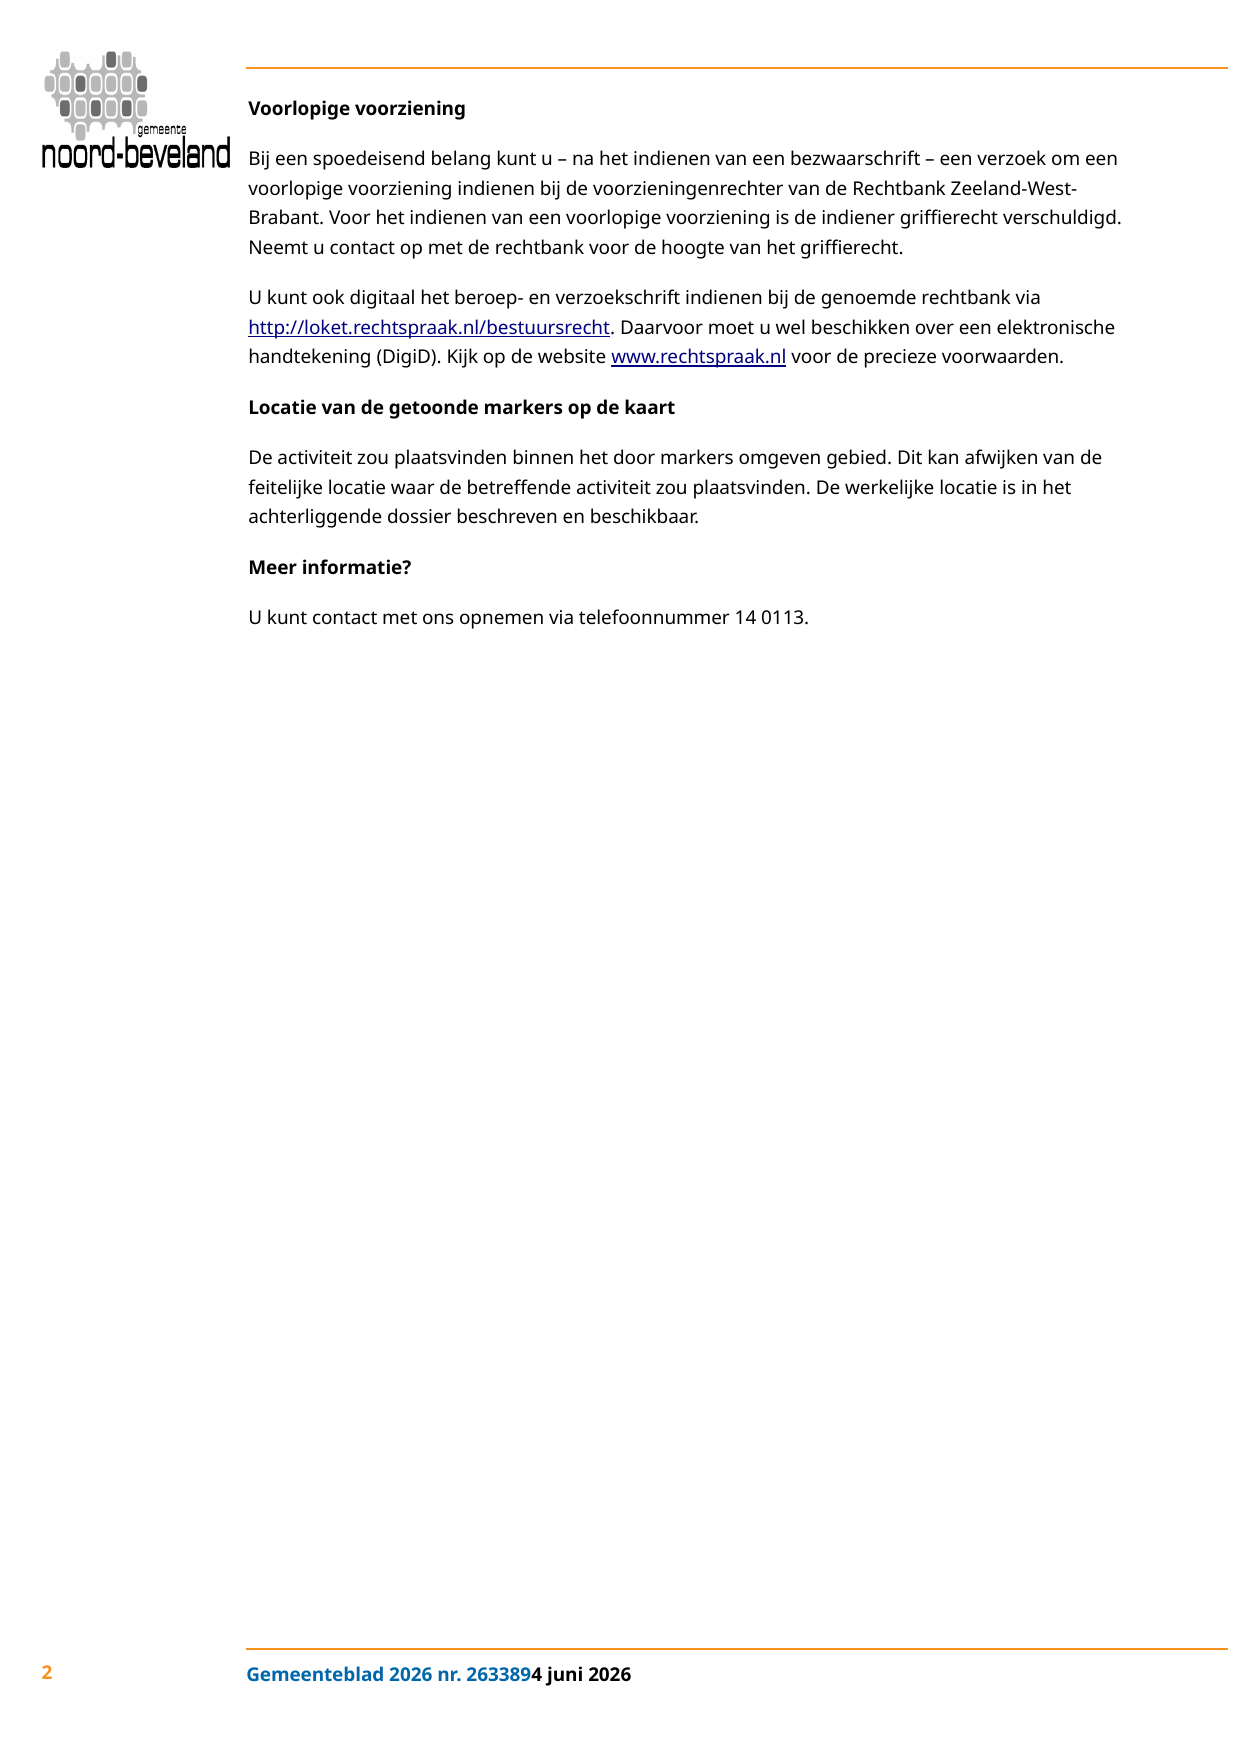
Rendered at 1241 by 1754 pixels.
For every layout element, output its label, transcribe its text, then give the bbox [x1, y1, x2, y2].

text Locatie van de getoonde markers op de kaart [248, 394, 1152, 420]
text Bij een spoedeisend belang kunt u – na het indienen van een bezwaarschrift – een verzoek om een voorlopige voorziening indienen bij de voorzieningenrechter van de Rechtbank Zeeland-West-Brabant. Voor het indienen van een voorlopige voorziening is de indiener griffierecht verschuldigd. Neemt u contact op met de rechtbank voor de hoogte van het griffierecht. [248, 145, 1152, 260]
text U kunt ook digitaal het beroep- en verzoekschrift indienen bij de genoemde rechtbank via http://loket.rechtspraak.nl/bestuursrecht. Daarvoor moet u wel beschikken over een elektronische handtekening (DigiD). Kijk op de website www.rechtspraak.nl voor de precieze voorwaarden. [248, 284, 1152, 369]
picture [41, 47, 231, 172]
text Voorlopige voorziening [248, 95, 1152, 121]
text De activiteit zou plaatsvinden binnen het door markers omgeven gebied. Dit kan afwijken van de feitelijke locatie waar de betreffende activiteit zou plaatsvinden. De werkelijke locatie is in het achterliggende dossier beschreven en beschikbaar. [248, 444, 1152, 529]
text Meer informatie? [248, 554, 1152, 580]
text U kunt contact met ons opnemen via telefoonnummer 14 0113. [248, 604, 1152, 630]
